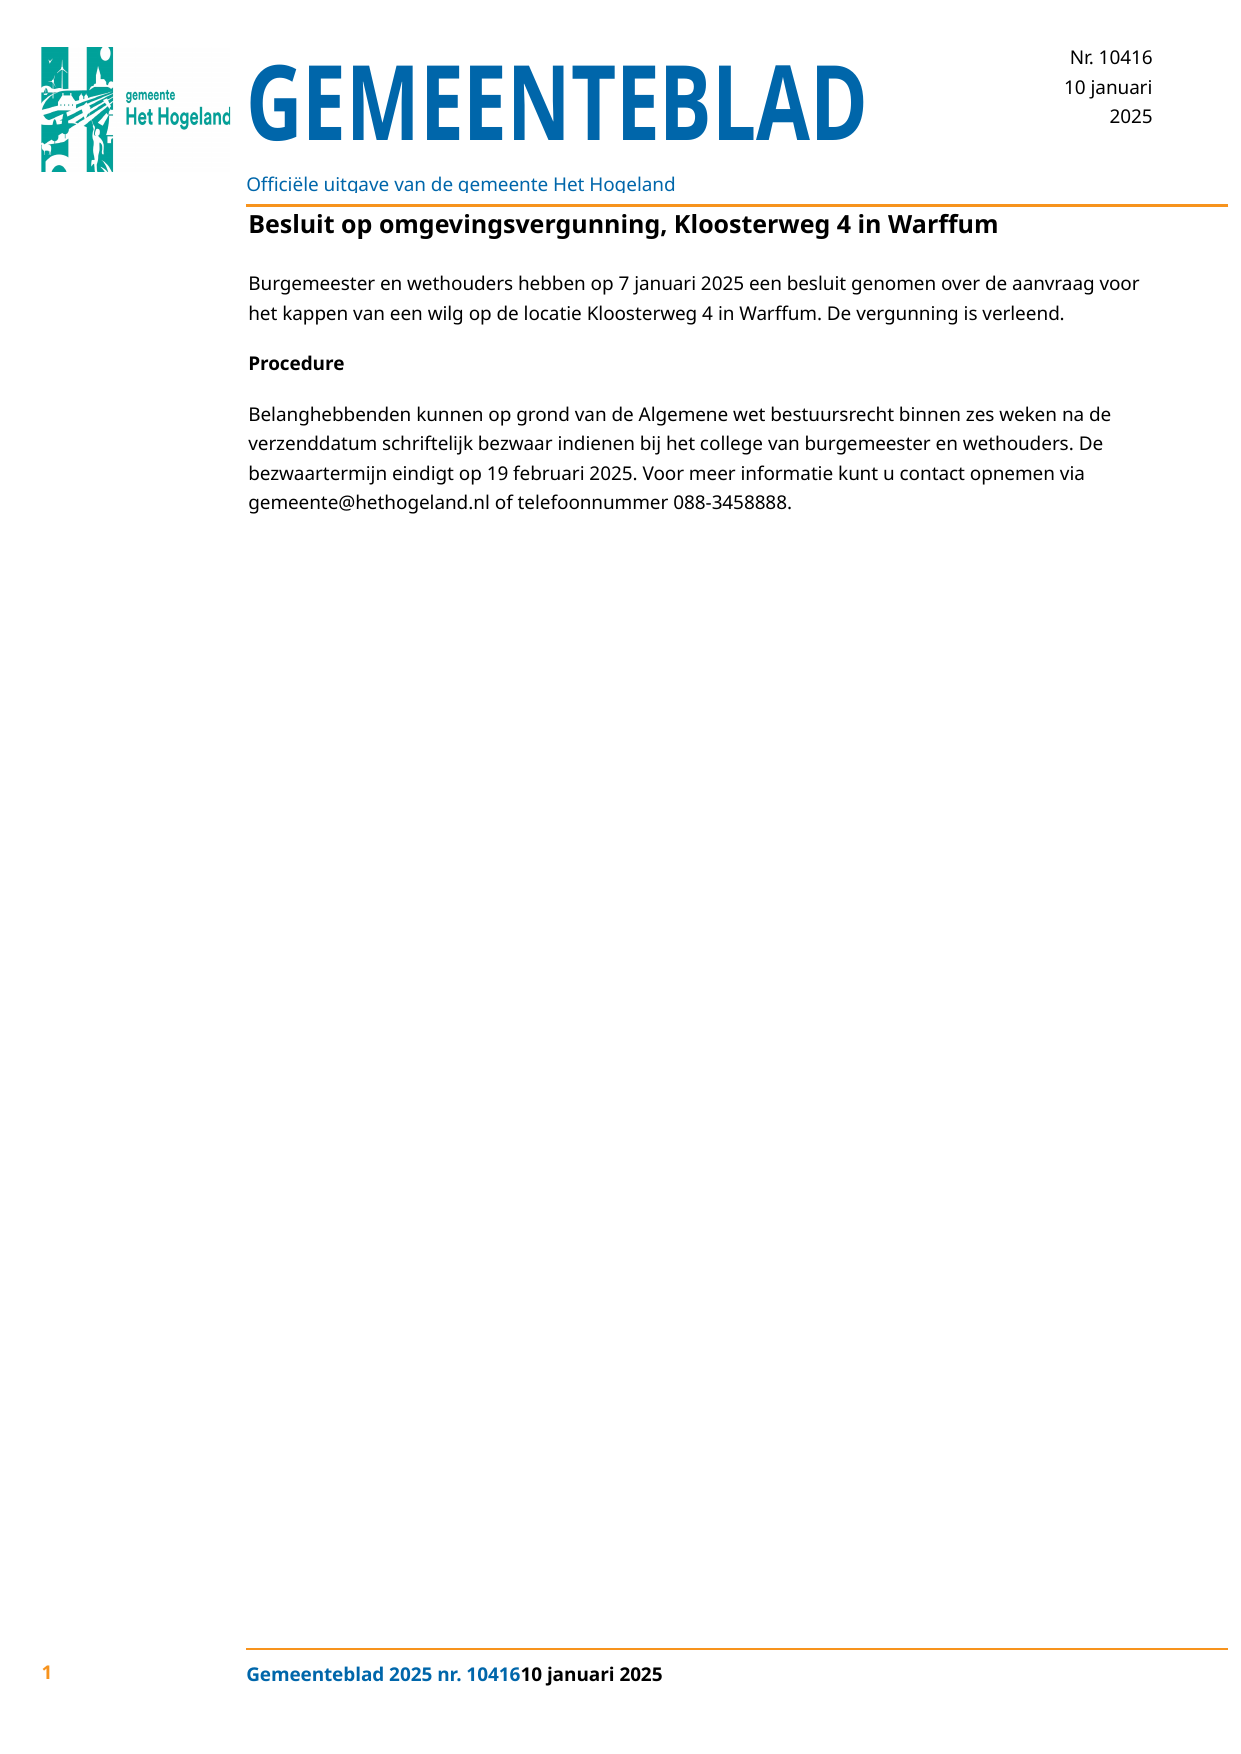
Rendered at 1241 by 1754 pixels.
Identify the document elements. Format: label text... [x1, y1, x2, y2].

picture [41, 47, 231, 172]
text Belanghebbenden kunnen op grond van de Algemene wet bestuursrecht binnen zes weken na de verzenddatum schriftelijk bezwaar indienen bij het college van burgemeester en wethouders. De bezwaartermijn eindigt op 19 februari 2025. Voor meer informatie kunt u contact opnemen via gemeente@hethogeland.nl of telefoonnummer 088-3458888. [248, 401, 1152, 515]
text Besluit op omgevingsvergunning, Kloosterweg 4 in Warffum [248, 207, 1152, 241]
text Burgemeester en wethouders hebben op 7 januari 2025 een besluit genomen over de aanvraag voor het kappen van een wilg op de locatie Kloosterweg 4 in Warffum. De vergunning is verleend. [248, 270, 1152, 326]
text Procedure [248, 350, 1152, 376]
